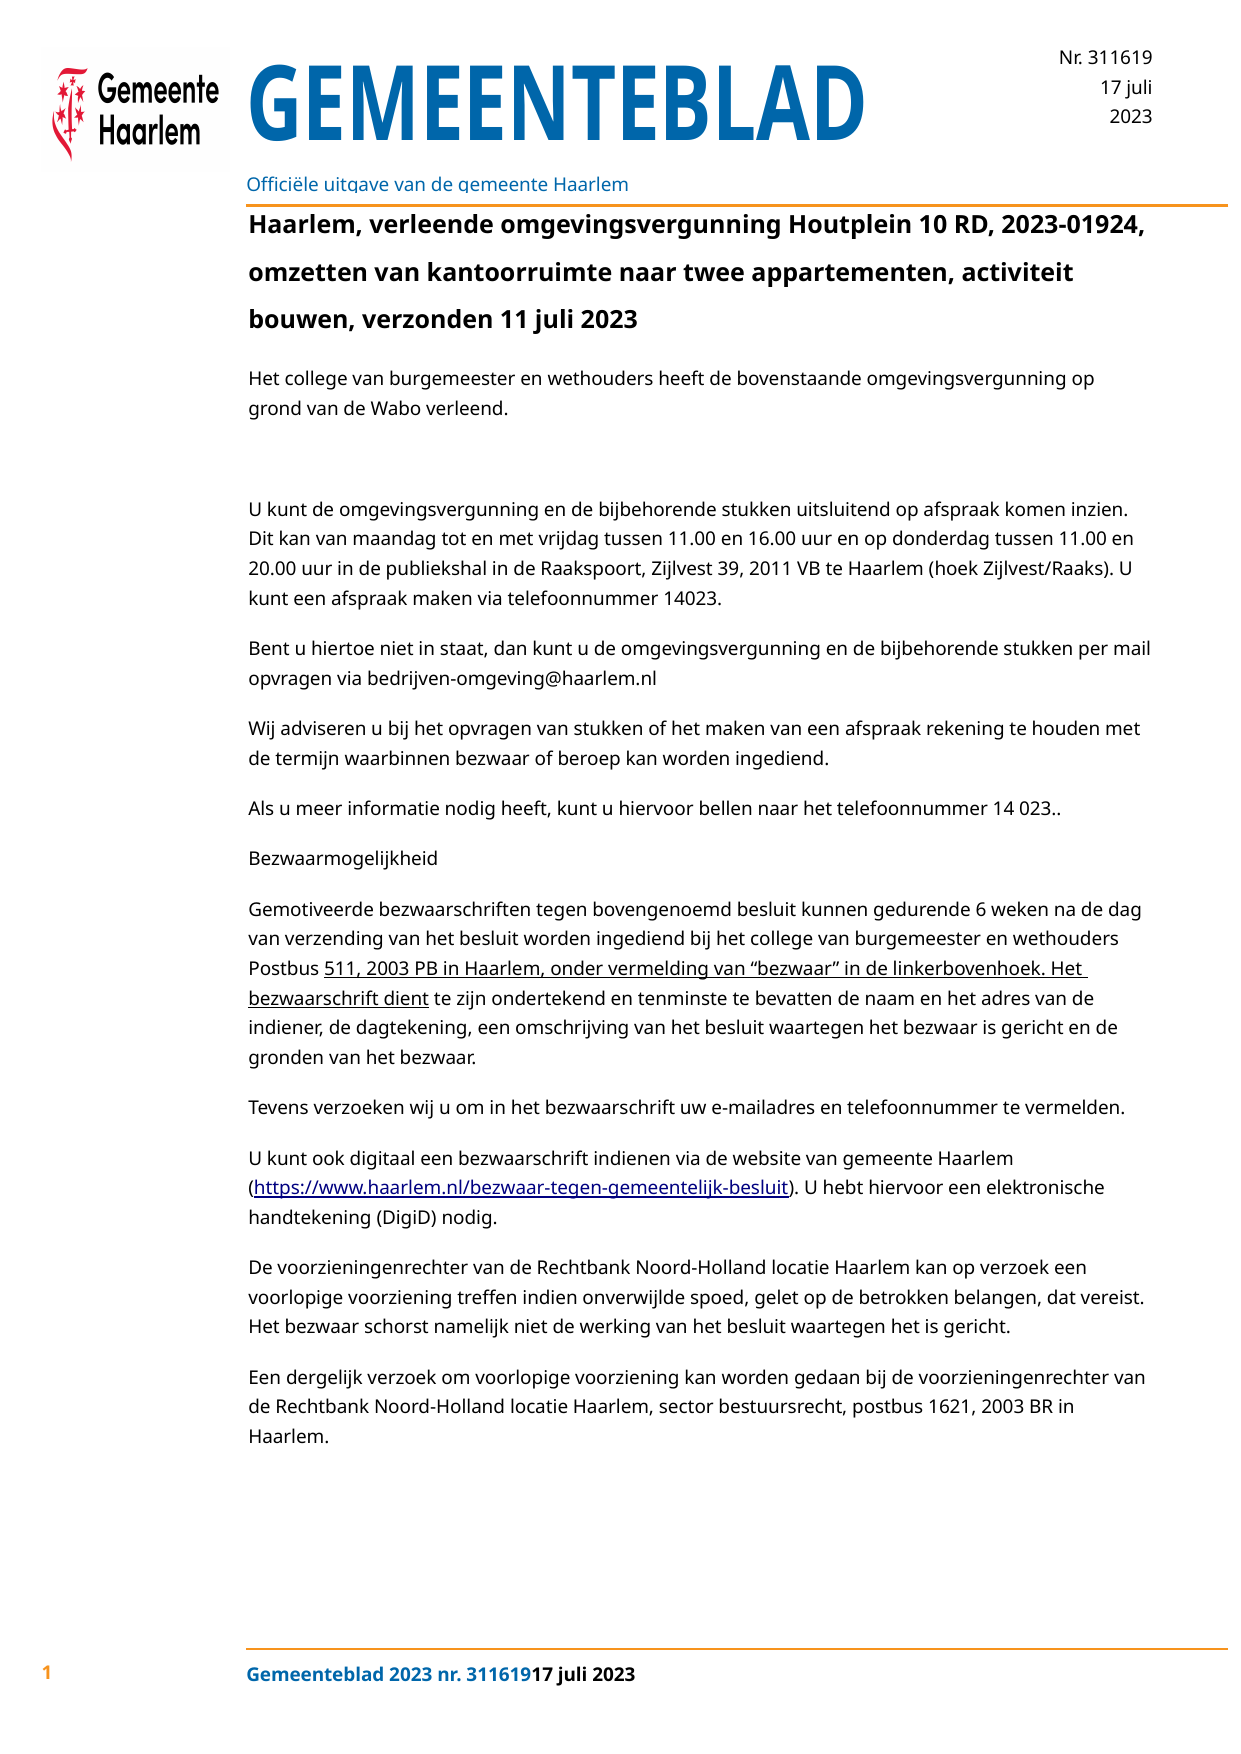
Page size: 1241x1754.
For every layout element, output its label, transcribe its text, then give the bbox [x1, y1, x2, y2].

text Wij adviseren u bij het opvragen van stukken of het maken van een afspraak rekening te houden met de termijn waarbinnen bezwaar of beroep kan worden ingediend. [248, 715, 1152, 770]
text Het college van burgemeester en wethouders heeft de bovenstaande omgevingsvergunning op grond van de Wabo verleend. [248, 366, 1152, 421]
text Tevens verzoeken wij u om in het bezwaarschrift uw e-mailadres en telefoonnummer te vermelden. [248, 1094, 1152, 1120]
text Gemotiveerde bezwaarschriften tegen bovengenoemd besluit kunnen gedurende 6 weken na de dag van verzending van het besluit worden ingediend bij het college van burgemeester en wethouders Postbus 511, 2003 PB in Haarlem, onder vermelding van “bezwaar” in de linkerbovenhoek. Het bezwaarschrift dient te zijn ondertekend en tenminste te bevatten de naam en het adres van de indiener, de dagtekening, een omschrijving van het besluit waartegen het bezwaar is gericht en de gronden van het bezwaar. [248, 896, 1152, 1069]
text Als u meer informatie nodig heeft, kunt u hiervoor bellen naar het telefoonnummer 14 023.. [248, 795, 1152, 821]
picture [41, 47, 231, 172]
text Bezwaarmogelijkheid [248, 846, 1152, 871]
text U kunt de omgevingsvergunning en de bijbehorende stukken uitsluitend op afspraak komen inzien. Dit kan van maandag tot en met vrijdag tussen 11.00 en 16.00 uur en op donderdag tussen 11.00 en 20.00 uur in de publiekshal in de Raakspoort, Zijlvest 39, 2011 VB te Haarlem (hoek Zijlvest/Raaks). U kunt een afspraak maken via telefoonnummer 14023. [248, 496, 1152, 610]
text Bent u hiertoe niet in staat, dan kunt u de omgevingsvergunning en de bijbehorende stukken per mail opvragen via bedrijven-omgeving@haarlem.nl [248, 635, 1152, 690]
text De voorzieningenrechter van de Rechtbank Noord-Holland locatie Haarlem kan op verzoek een voorlopige voorziening treffen indien onverwijlde spoed, gelet op de betrokken belangen, dat vereist. Het bezwaar schorst namelijk niet de werking van het besluit waartegen het is gericht. [248, 1254, 1152, 1339]
text U kunt ook digitaal een bezwaarschrift indienen via de website van gemeente Haarlem (https://www.haarlem.nl/bezwaar-tegen-gemeentelijk-besluit). U hebt hiervoor een elektronische handtekening (DigiD) nodig. [248, 1145, 1152, 1229]
text Een dergelijk verzoek om voorlopige voorziening kan worden gedaan bij de voorzieningenrechter van de Rechtbank Noord-Holland locatie Haarlem, sector bestuursrecht, postbus 1621, 2003 BR in Haarlem. [248, 1364, 1152, 1449]
text Haarlem, verleende omgevingsvergunning Houtplein 10 RD, 2023-01924, omzetten van kantoorruimte naar twee appartementen, activiteit bouwen, verzonden 11 juli 2023 [248, 207, 1152, 336]
